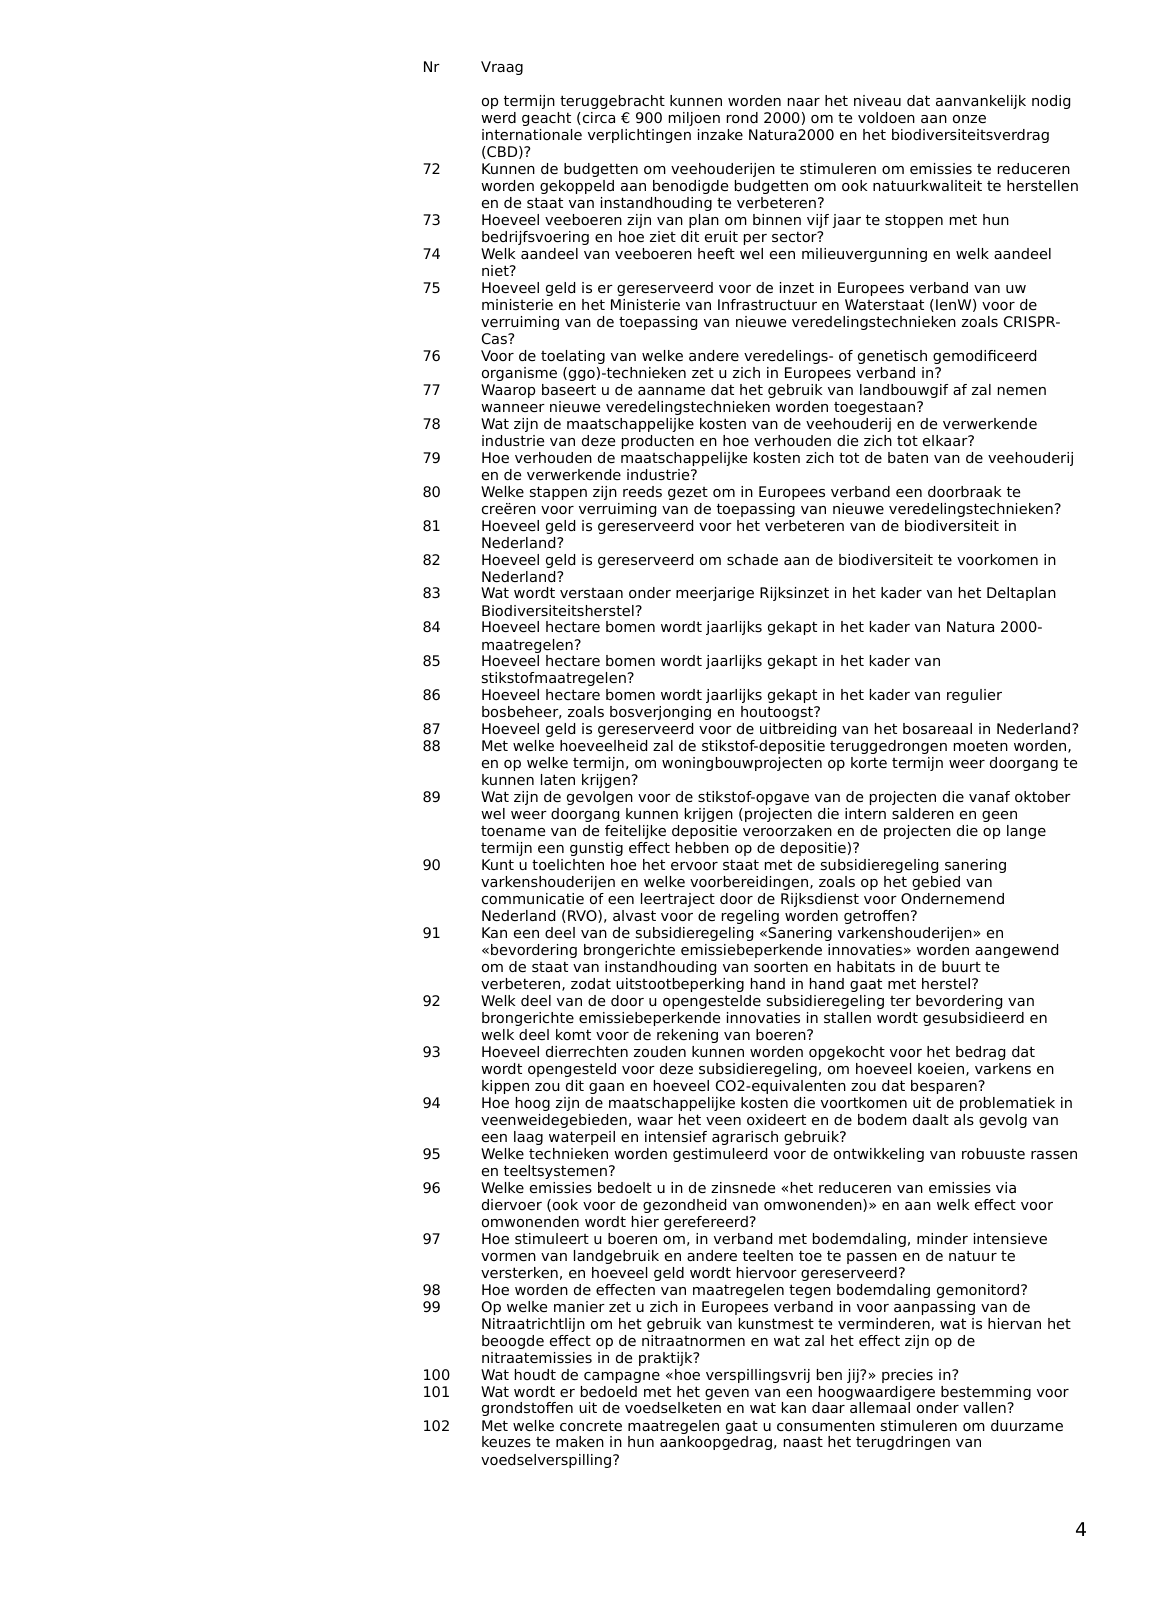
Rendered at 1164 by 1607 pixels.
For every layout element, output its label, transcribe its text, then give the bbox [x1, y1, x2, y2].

table_cell Voor de toelating van welke andere veredelings- of genetisch gemodificeerd organisme (ggo)-technieken zet u zich in Europees verband in? [475, 348, 1087, 382]
table_cell Hoeveel hectare bomen wordt jaarlijks gekapt in het kader van stikstofmaatregelen? [475, 653, 1087, 687]
table_cell 79 [422, 450, 475, 483]
table_cell 81 [422, 518, 475, 551]
table_cell 94 [422, 1095, 475, 1146]
table_cell 78 [422, 416, 475, 449]
table_cell 100 [422, 1366, 475, 1383]
table_cell Welke technieken worden gestimuleerd voor de ontwikkeling van robuuste rassen en teeltsystemen? [475, 1146, 1087, 1180]
table_cell Welke emissies bedoelt u in de zinsnede «het reduceren van emissies via diervoer (ook voor de gezondheid van omwonenden)» en aan welk effect voor omwonenden wordt hier gerefereerd? [475, 1180, 1087, 1231]
table_cell 80 [422, 484, 475, 517]
table_cell Met welke concrete maatregelen gaat u consumenten stimuleren om duurzame keuzes te maken in hun aankoopgedrag, naast het terugdringen van voedselverspilling? [475, 1418, 1087, 1468]
table_cell Wat zijn de maatschappelijke kosten van de veehouderij en de verwerkende industrie van deze producten en hoe verhouden die zich tot elkaar? [475, 416, 1087, 449]
table_cell Hoe hoog zijn de maatschappelijke kosten die voortkomen uit de problematiek in veenweidegebieden, waar het veen oxideert en de bodem daalt als gevolg van een laag waterpeil en intensief agrarisch gebruik? [475, 1095, 1087, 1146]
table_cell 91 [422, 925, 475, 993]
table_cell Wat zijn de gevolgen voor de stikstof-opgave van de projecten die vanaf oktober wel weer doorgang kunnen krijgen (projecten die intern salderen en geen toename van de feitelijke depositie veroorzaken en de projecten die op lange termijn een gunstig effect hebben op de depositie)? [475, 789, 1087, 857]
table_cell 74 [422, 246, 475, 280]
table_cell Hoeveel hectare bomen wordt jaarlijks gekapt in het kader van Natura 2000-maatregelen? [475, 619, 1087, 653]
table_cell Wat wordt er bedoeld met het geven van een hoogwaardigere bestemming voor grondstoffen uit de voedselketen en wat kan daar allemaal onder vallen? [475, 1384, 1087, 1417]
table_cell 72 [422, 161, 475, 212]
table_cell Waarop baseert u de aanname dat het gebruik van landbouwgif af zal nemen wanneer nieuwe veredelingstechnieken worden toegestaan? [475, 382, 1087, 416]
table_cell Hoeveel geld is gereserveerd voor het verbeteren van de biodiversiteit in Nederland? [475, 518, 1087, 551]
table_cell 88 [422, 738, 475, 789]
table_cell 77 [422, 382, 475, 416]
table_cell 82 [422, 551, 475, 585]
table_cell Hoeveel hectare bomen wordt jaarlijks gekapt in het kader van regulier bosbeheer, zoals bosverjonging en houtoogst? [475, 687, 1087, 721]
table_cell Op welke manier zet u zich in Europees verband in voor aanpassing van de Nitraatrichtlijn om het gebruik van kunstmest te verminderen, wat is hiervan het beoogde effect op de nitraatnormen en wat zal het effect zijn op de nitraatemissies in de praktijk? [475, 1299, 1087, 1366]
table_cell 102 [422, 1418, 475, 1468]
table_cell 95 [422, 1146, 475, 1180]
table_cell 90 [422, 857, 475, 925]
table_cell [422, 93, 475, 161]
table_cell Hoe stimuleert u boeren om, in verband met bodemdaling, minder intensieve vormen van landgebruik en andere teelten toe te passen en de natuur te versterken, en hoeveel geld wordt hiervoor gereserveerd? [475, 1231, 1087, 1282]
table_cell 87 [422, 721, 475, 738]
table_cell Hoeveel veeboeren zijn van plan om binnen vijf jaar te stoppen met hun bedrijfsvoering en hoe ziet dit eruit per sector? [475, 212, 1087, 246]
table_cell 96 [422, 1180, 475, 1231]
table_header Vraag [475, 59, 1087, 76]
table_header Nr [422, 59, 475, 76]
table_cell 75 [422, 280, 475, 348]
table_cell 84 [422, 619, 475, 653]
table_cell Wat houdt de campagne «hoe verspillingsvrij ben jij?» precies in? [475, 1366, 1087, 1383]
table_cell 101 [422, 1384, 475, 1417]
table_cell Welke stappen zijn reeds gezet om in Europees verband een doorbraak te creëren voor verruiming van de toepassing van nieuwe veredelingstechnieken? [475, 484, 1087, 517]
table_cell 93 [422, 1044, 475, 1095]
table_cell 99 [422, 1299, 475, 1366]
table_cell 98 [422, 1282, 475, 1298]
table_cell Kan een deel van de subsidieregeling «Sanering varkenshouderijen» en «bevordering brongerichte emissiebeperkende innovaties» worden aangewend om de staat van instandhouding van soorten en habitats in de buurt te verbeteren, zodat uitstootbeperking hand in hand gaat met herstel? [475, 925, 1087, 993]
table_cell Hoeveel geld is gereserveerd om schade aan de biodiversiteit te voorkomen in Nederland? [475, 551, 1087, 585]
table_cell 92 [422, 993, 475, 1044]
table_cell [475, 76, 1087, 93]
table_cell Hoe verhouden de maatschappelijke kosten zich tot de baten van de veehouderij en de verwerkende industrie? [475, 450, 1087, 483]
table_cell Hoeveel geld is er gereserveerd voor de inzet in Europees verband van uw ministerie en het Ministerie van Infrastructuur en Waterstaat (IenW) voor de verruiming van de toepassing van nieuwe veredelingstechnieken zoals CRISPR-Cas? [475, 280, 1087, 348]
table_cell 76 [422, 348, 475, 382]
table_cell Hoeveel dierrechten zouden kunnen worden opgekocht voor het bedrag dat wordt opengesteld voor deze subsidieregeling, om hoeveel koeien, varkens en kippen zou dit gaan en hoeveel CO2-equivalenten zou dat besparen? [475, 1044, 1087, 1095]
table_cell Welk deel van de door u opengestelde subsidieregeling ter bevordering van brongerichte emissiebeperkende innovaties in stallen wordt gesubsidieerd en welk deel komt voor de rekening van boeren? [475, 993, 1087, 1044]
table_cell [422, 76, 475, 93]
table_cell 85 [422, 653, 475, 687]
table_cell Hoeveel geld is gereserveerd voor de uitbreiding van het bosareaal in Nederland? [475, 721, 1087, 738]
table_cell Wat wordt verstaan onder meerjarige Rijksinzet in het kader van het Deltaplan Biodiversiteitsherstel? [475, 585, 1087, 619]
table_cell 86 [422, 687, 475, 721]
table_cell op termijn teruggebracht kunnen worden naar het niveau dat aanvankelijk nodig werd geacht (circa € 900 miljoen rond 2000) om te voldoen aan onze internationale verplichtingen inzake Natura2000 en het biodiversiteitsverdrag (CBD)? [475, 93, 1087, 161]
table_cell 83 [422, 585, 475, 619]
table_cell Kunt u toelichten hoe het ervoor staat met de subsidieregeling sanering varkenshouderijen en welke voorbereidingen, zoals op het gebied van communicatie of een leertraject door de Rijksdienst voor Ondernemend Nederland (RVO), alvast voor de regeling worden getroffen? [475, 857, 1087, 925]
table_cell 89 [422, 789, 475, 857]
table_cell Hoe worden de effecten van maatregelen tegen bodemdaling gemonitord? [475, 1282, 1087, 1298]
table_cell Welk aandeel van veeboeren heeft wel een milieuvergunning en welk aandeel niet? [475, 246, 1087, 280]
table_cell Kunnen de budgetten om veehouderijen te stimuleren om emissies te reduceren worden gekoppeld aan benodigde budgetten om ook natuurkwaliteit te herstellen en de staat van instandhouding te verbeteren? [475, 161, 1087, 212]
table_cell 73 [422, 212, 475, 246]
table_cell Met welke hoeveelheid zal de stikstof-depositie teruggedrongen moeten worden, en op welke termijn, om woningbouwprojecten op korte termijn weer doorgang te kunnen laten krijgen? [475, 738, 1087, 789]
table_cell 97 [422, 1231, 475, 1282]
